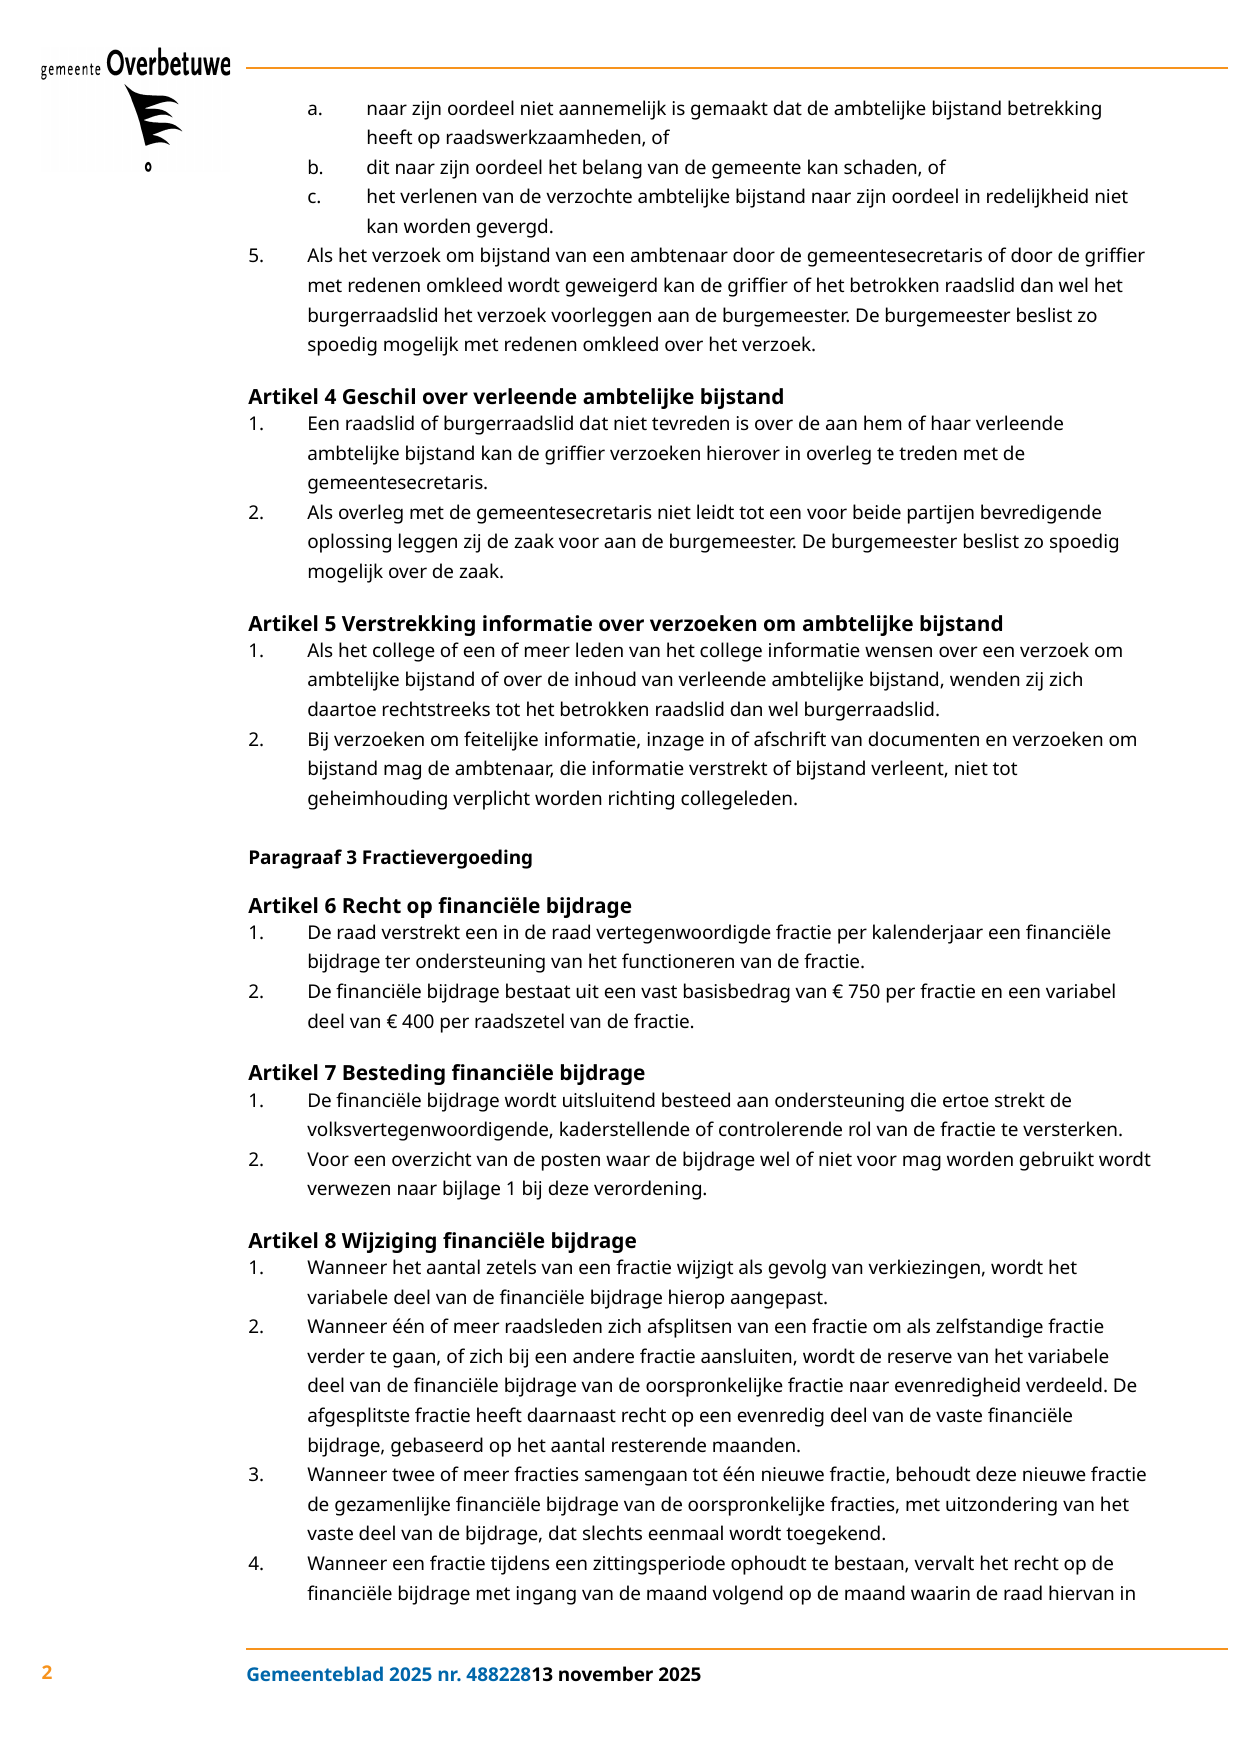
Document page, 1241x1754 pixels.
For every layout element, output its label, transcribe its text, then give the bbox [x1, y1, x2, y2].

list Voor een overzicht van de posten waar de bijdrage wel of niet voor mag worden gebruikt wordt verwezen naar bijlage 1 bij deze verordening. [248, 1146, 1152, 1201]
text Paragraaf 3 Fractievergoeding [248, 844, 1152, 870]
list Als het college of een of meer leden van het college informatie wensen over een verzoek om ambtelijke bijstand of over de inhoud van verleende ambtelijke bijstand, wenden zij zich daartoe rechtstreeks tot het betrokken raadslid dan wel burgerraadslid. [248, 637, 1152, 722]
list De raad verstrekt een in de raad vertegenwoordigde fractie per kalenderjaar een financiële bijdrage ter ondersteuning van het functioneren van de fractie. [248, 919, 1152, 974]
list Als overleg met de gemeentesecretaris niet leidt tot een voor beide partijen bevredigende oplossing leggen zij de zaak voor aan de burgemeester. De burgemeester beslist zo spoedig mogelijk over de zaak. [248, 499, 1152, 584]
list Wanneer een fractie tijdens een zittingsperiode ophoudt te bestaan, vervalt het recht op de financiële bijdrage met ingang van de maand volgend op de maand waarin de raad hiervan in [248, 1550, 1152, 1606]
list Als het verzoek om bijstand van een ambtenaar door de gemeentesecretaris of door de griffier met redenen omkleed wordt geweigerd kan de griffier of het betrokken raadslid dan wel het burgerraadslid het verzoek voorleggen aan de burgemeester. De burgemeester beslist zo spoedig mogelijk met redenen omkleed over het verzoek. [248, 243, 1152, 357]
list Wanneer twee of meer fracties samengaan tot één nieuwe fractie, behoudt deze nieuwe fractie de gezamenlijke financiële bijdrage van de oorspronkelijke fracties, met uitzondering van het vaste deel van de bijdrage, dat slechts eenmaal wordt toegekend. [248, 1461, 1152, 1546]
text Artikel 6 Recht op financiële bijdrage [248, 891, 1152, 919]
list Wanneer één of meer raadsleden zich afsplitsen van een fractie om als zelfstandige fractie verder te gaan, of zich bij een andere fractie aansluiten, wordt de reserve van het variabele deel van de financiële bijdrage van de oorspronkelijke fractie naar evenredigheid verdeeld. De afgesplitste fractie heeft daarnaast recht op een evenredig deel van de vaste financiële bijdrage, gebaseerd op het aantal resterende maanden. [248, 1313, 1152, 1458]
list naar zijn oordeel niet aannemelijk is gemaakt dat de ambtelijke bijstand betrekking heeft op raadswerkzaamheden, of [307, 95, 1152, 150]
list Een raadslid of burgerraadslid dat niet tevreden is over de aan hem of haar verleende ambtelijke bijstand kan de griffier verzoeken hierover in overleg te treden met de gemeentesecretaris. [248, 410, 1152, 495]
picture [41, 47, 231, 172]
text Artikel 7 Besteding financiële bijdrage [248, 1058, 1152, 1087]
list dit naar zijn oordeel het belang van de gemeente kan schaden, of [307, 154, 1152, 180]
list De financiële bijdrage bestaat uit een vast basisbedrag van € 750 per fractie en een variabel deel van € 400 per raadszetel van de fractie. [248, 978, 1152, 1034]
list Wanneer het aantal zetels van een fractie wijzigt als gevolg van verkiezingen, wordt het variabele deel van de financiële bijdrage hierop aangepast. [248, 1254, 1152, 1310]
text Artikel 4 Geschil over verleende ambtelijke bijstand [248, 382, 1152, 410]
list De financiële bijdrage wordt uitsluitend besteed aan ondersteuning die ertoe strekt de volksvertegenwoordigende, kaderstellende of controlerende rol van de fractie te versterken. [248, 1087, 1152, 1142]
list Bij verzoeken om feitelijke informatie, inzage in of afschrift van documenten en verzoeken om bijstand mag de ambtenaar, die informatie verstrekt of bijstand verleent, niet tot geheimhouding verplicht worden richting collegeleden. [248, 726, 1152, 811]
list het verlenen van de verzochte ambtelijke bijstand naar zijn oordeel in redelijkheid niet kan worden gevergd. [307, 183, 1152, 239]
text Artikel 5 Verstrekking informatie over verzoeken om ambtelijke bijstand [248, 609, 1152, 637]
text Artikel 8 Wijziging financiële bijdrage [248, 1226, 1152, 1254]
